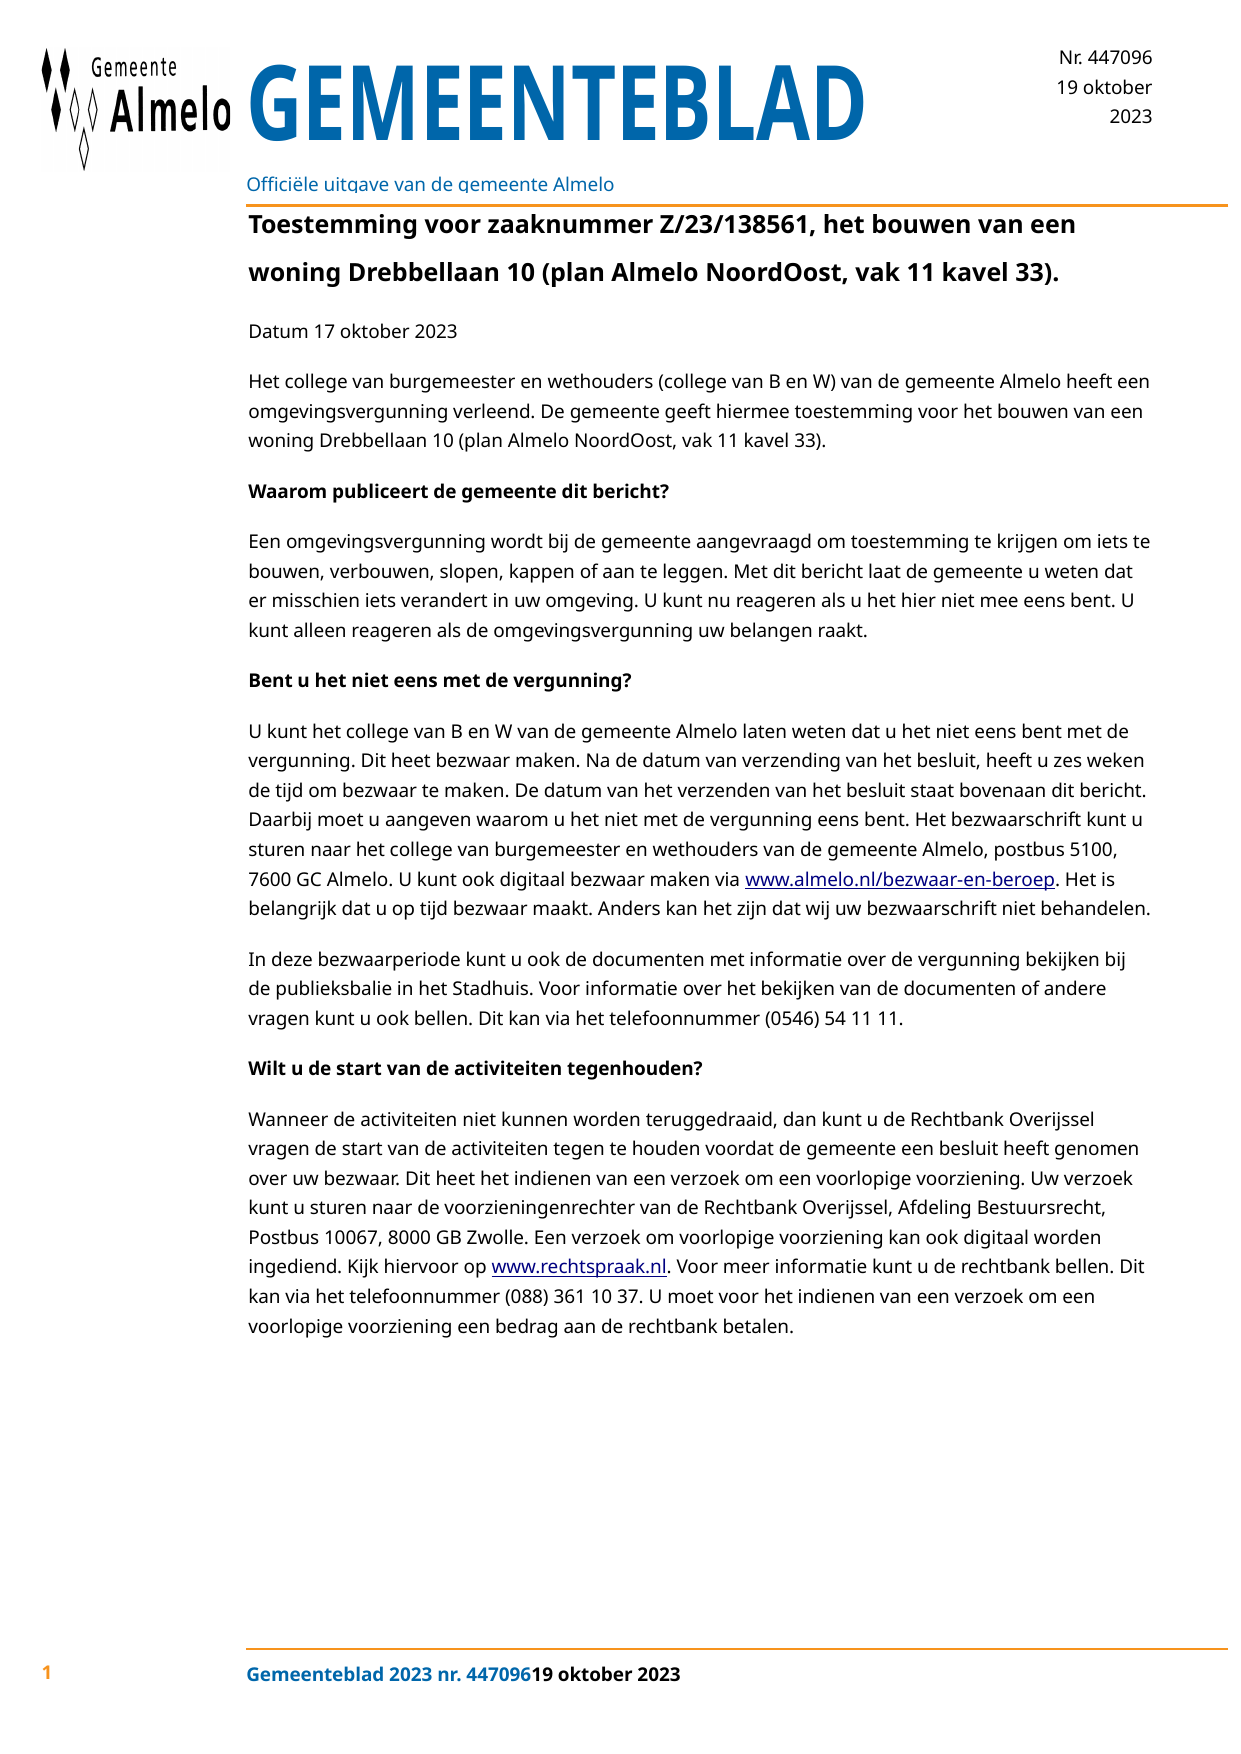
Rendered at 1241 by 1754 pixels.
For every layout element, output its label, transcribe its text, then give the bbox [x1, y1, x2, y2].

text Bent u het niet eens met de vergunning? [248, 667, 1152, 693]
text Wanneer de activiteiten niet kunnen worden teruggedraaid, dan kunt u de Rechtbank Overijssel vragen de start van de activiteiten tegen te houden voordat de gemeente een besluit heeft genomen over uw bezwaar. Dit heet het indienen van een verzoek om een voorlopige voorziening. Uw verzoek kunt u sturen naar de voorzieningenrechter van de Rechtbank Overijssel, Afdeling Bestuursrecht, Postbus 10067, 8000 GB Zwolle. Een verzoek om voorlopige voorziening kan ook digitaal worden ingediend. Kijk hiervoor op www.rechtspraak.nl. Voor meer informatie kunt u de rechtbank bellen. Dit kan via het telefoonnummer (088) 361 10 37. U moet voor het indienen van een verzoek om een voorlopige voorziening een bedrag aan de rechtbank betalen. [248, 1106, 1152, 1339]
text Waarom publiceert de gemeente dit bericht? [248, 478, 1152, 504]
text Wilt u de start van de activiteiten tegenhouden? [248, 1055, 1152, 1081]
text U kunt het college van B en W van de gemeente Almelo laten weten dat u het niet eens bent met de vergunning. Dit heet bezwaar maken. Na de datum van verzending van het besluit, heeft u zes weken de tijd om bezwaar te maken. De datum van het verzenden van het besluit staat bovenaan dit bericht. Daarbij moet u aangeven waarom u het niet met de vergunning eens bent. Het bezwaarschrift kunt u sturen naar het college van burgemeester en wethouders van de gemeente Almelo, postbus 5100, 7600 GC Almelo. U kunt ook digitaal bezwaar maken via www.almelo.nl/bezwaar-en-beroep. Het is belangrijk dat u op tijd bezwaar maakt. Anders kan het zijn dat wij uw bezwaarschrift niet behandelen. [248, 718, 1152, 921]
text Een omgevingsvergunning wordt bij de gemeente aangevraagd om toestemming te krijgen om iets te bouwen, verbouwen, slopen, kappen of aan te leggen. Met dit bericht laat de gemeente u weten dat er misschien iets verandert in uw omgeving. U kunt nu reageren als u het hier niet mee eens bent. U kunt alleen reageren als de omgevingsvergunning uw belangen raakt. [248, 528, 1152, 643]
text Toestemming voor zaaknummer Z/23/138561, het bouwen van een woning Drebbellaan 10 (plan Almelo NoordOost, vak 11 kavel 33). [248, 207, 1152, 288]
text In deze bezwaarperiode kunt u ook de documenten met informatie over de vergunning bekijken bij de publieksbalie in het Stadhuis. Voor informatie over het bekijken van de documenten of andere vragen kunt u ook bellen. Dit kan via het telefoonnummer (0546) 54 11 11. [248, 946, 1152, 1031]
text Het college van burgemeester en wethouders (college van B en W) van de gemeente Almelo heeft een omgevingsvergunning verleend. De gemeente geeft hiermee toestemming voor het bouwen van een woning Drebbellaan 10 (plan Almelo NoordOost, vak 11 kavel 33). [248, 368, 1152, 453]
picture [41, 47, 231, 172]
text Datum 17 oktober 2023 [248, 318, 1152, 344]
